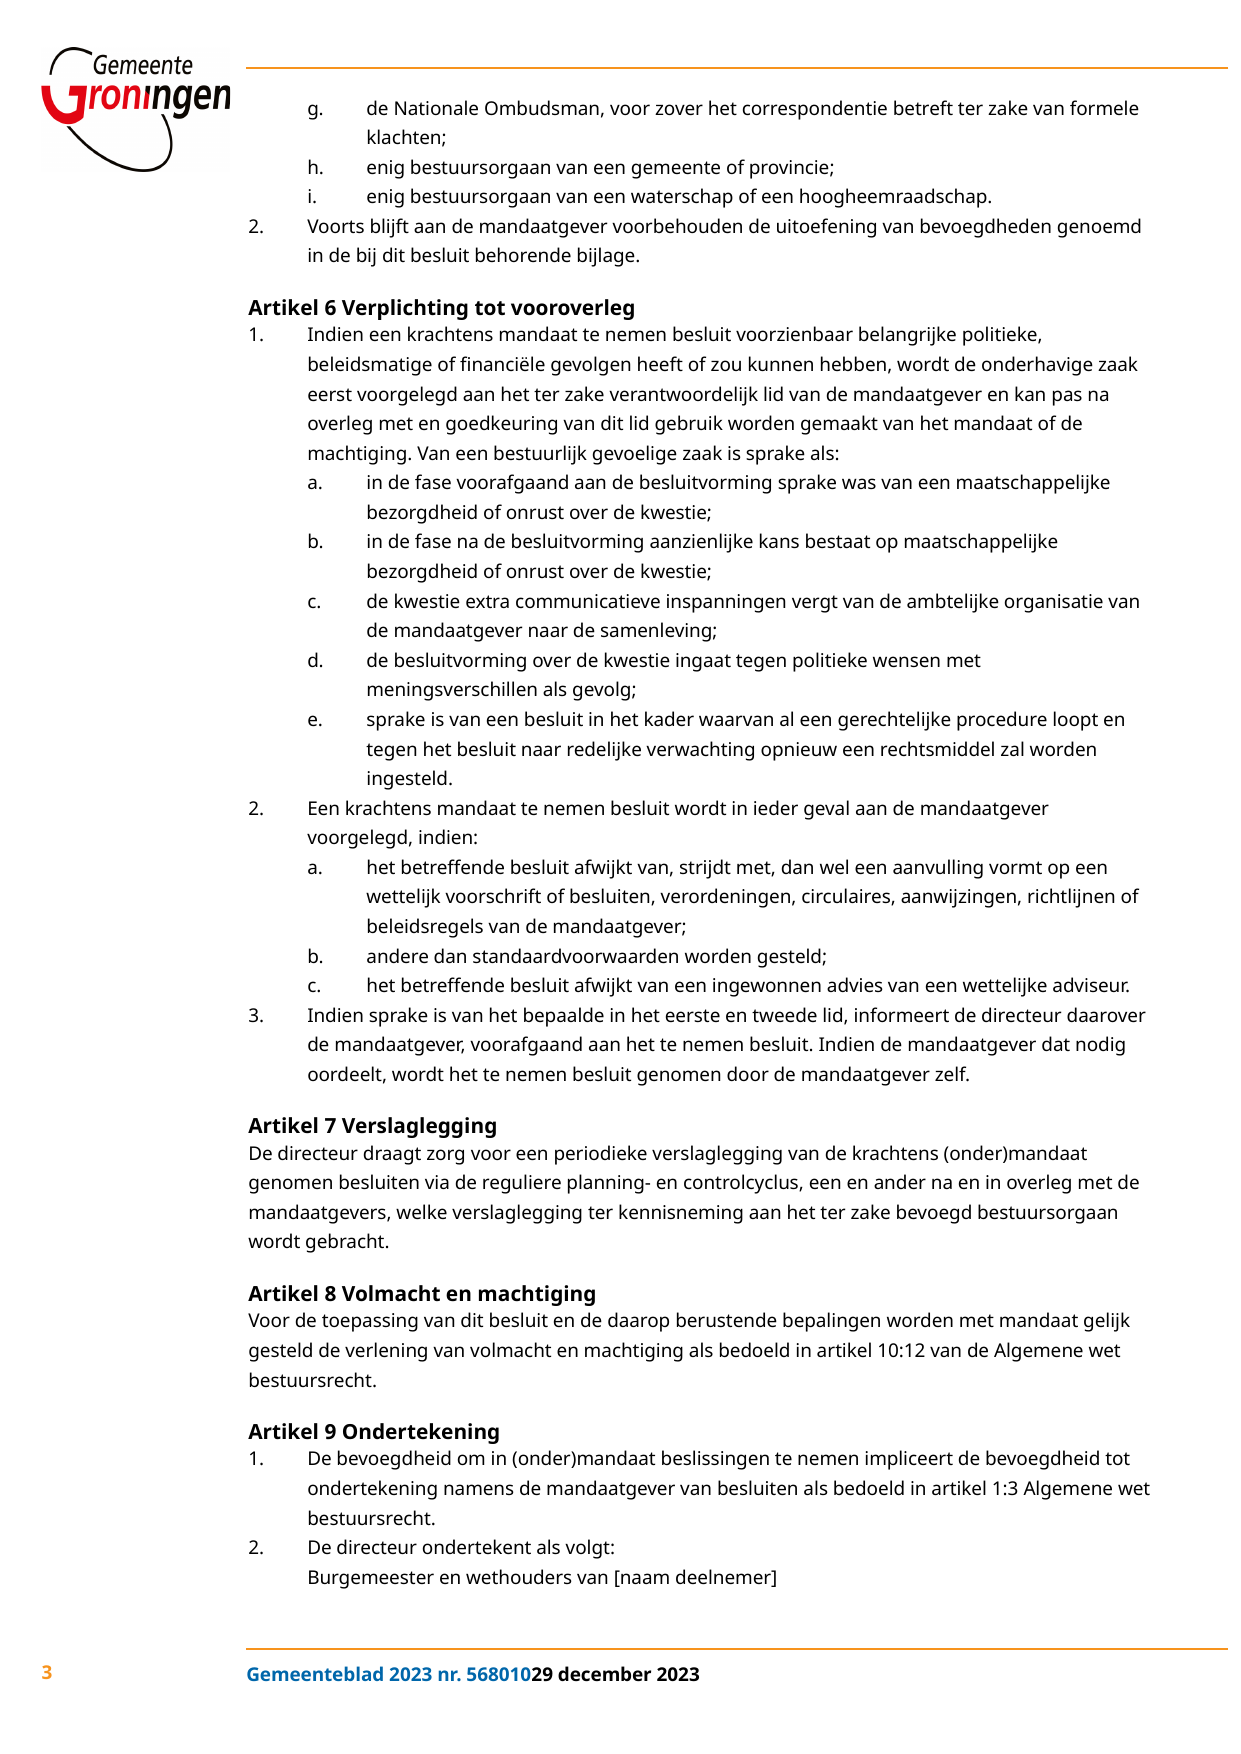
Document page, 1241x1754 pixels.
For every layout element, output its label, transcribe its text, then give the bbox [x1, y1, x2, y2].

list in de fase voorafgaand aan de besluitvorming sprake was van een maatschappelijke bezorgdheid of onrust over de kwestie; [307, 469, 1152, 525]
list Een krachtens mandaat te nemen besluit wordt in ieder geval aan de mandaatgever voorgelegd, indien: [248, 795, 1152, 850]
list de besluitvorming over de kwestie ingaat tegen politieke wensen met meningsverschillen als gevolg; [307, 647, 1152, 702]
list het betreffende besluit afwijkt van, strijdt met, dan wel een aanvulling vormt op een wettelijk voorschrift of besluiten, verordeningen, circulaires, aanwijzingen, richtlijnen of beleidsregels van de mandaatgever; [307, 854, 1152, 939]
list Voorts blijft aan de mandaatgever voorbehouden de uitoefening van bevoegdheden genoemd in de bij dit besluit behorende bijlage. [248, 213, 1152, 268]
list het betreffende besluit afwijkt van een ingewonnen advies van een wettelijke adviseur. [307, 972, 1152, 998]
text De directeur draagt zorg voor een periodieke verslaglegging van de krachtens (onder)mandaat genomen besluiten via de reguliere planning- en controlcyclus, een en ander na en in overleg met de mandaatgevers, welke verslaglegging ter kennisneming aan het ter zake bevoegd bestuursorgaan wordt gebracht. [248, 1140, 1152, 1254]
list de Nationale Ombudsman, voor zover het correspondentie betreft ter zake van formele klachten; [307, 95, 1152, 150]
list andere dan standaardvoorwaarden worden gesteld; [307, 943, 1152, 968]
text Artikel 6 Verplichting tot vooroverleg [248, 293, 1152, 322]
list Indien sprake is van het bepaalde in het eerste en tweede lid, informeert de directeur daarover de mandaatgever, voorafgaand aan het te nemen besluit. Indien de mandaatgever dat nodig oordeelt, wordt het te nemen besluit genomen door de mandaatgever zelf. [248, 1002, 1152, 1087]
list sprake is van een besluit in het kader waarvan al een gerechtelijke procedure loopt en tegen het besluit naar redelijke verwachting opnieuw een rechtsmiddel zal worden ingesteld. [307, 706, 1152, 791]
text Artikel 9 Ondertekening [248, 1417, 1152, 1446]
text Voor de toepassing van dit besluit en de daarop berustende bepalingen worden met mandaat gelijk gesteld de verlening van volmacht en machtiging als bedoeld in artikel 10:12 van de Algemene wet bestuursrecht. [248, 1308, 1152, 1392]
list in de fase na de besluitvorming aanzienlijke kans bestaat op maatschappelijke bezorgdheid of onrust over de kwestie; [307, 529, 1152, 584]
list enig bestuursorgaan van een gemeente of provincie; [307, 154, 1152, 180]
list Burgemeester en wethouders van [naam deelnemer] [248, 1564, 1152, 1590]
picture [41, 47, 231, 172]
list enig bestuursorgaan van een waterschap of een hoogheemraadschap. [307, 183, 1152, 209]
text Artikel 8 Volmacht en machtiging [248, 1279, 1152, 1308]
list De bevoegdheid om in (onder)mandaat beslissingen te nemen impliceert de bevoegdheid tot ondertekening namens de mandaatgever van besluiten als bedoeld in artikel 1:3 Algemene wet bestuursrecht. [248, 1446, 1152, 1531]
list Indien een krachtens mandaat te nemen besluit voorzienbaar belangrijke politieke, beleidsmatige of financiële gevolgen heeft of zou kunnen hebben, wordt de onderhavige zaak eerst voorgelegd aan het ter zake verantwoordelijk lid van de mandaatgever en kan pas na overleg met en goedkeuring van dit lid gebruik worden gemaakt van het mandaat of de machtiging. Van een bestuurlijk gevoelige zaak is sprake als: [248, 322, 1152, 466]
list de kwestie extra communicatieve inspanningen vergt van de ambtelijke organisatie van de mandaatgever naar de samenleving; [307, 588, 1152, 643]
text Artikel 7 Verslaglegging [248, 1112, 1152, 1140]
list De directeur ondertekent als volgt: [248, 1534, 1152, 1560]
